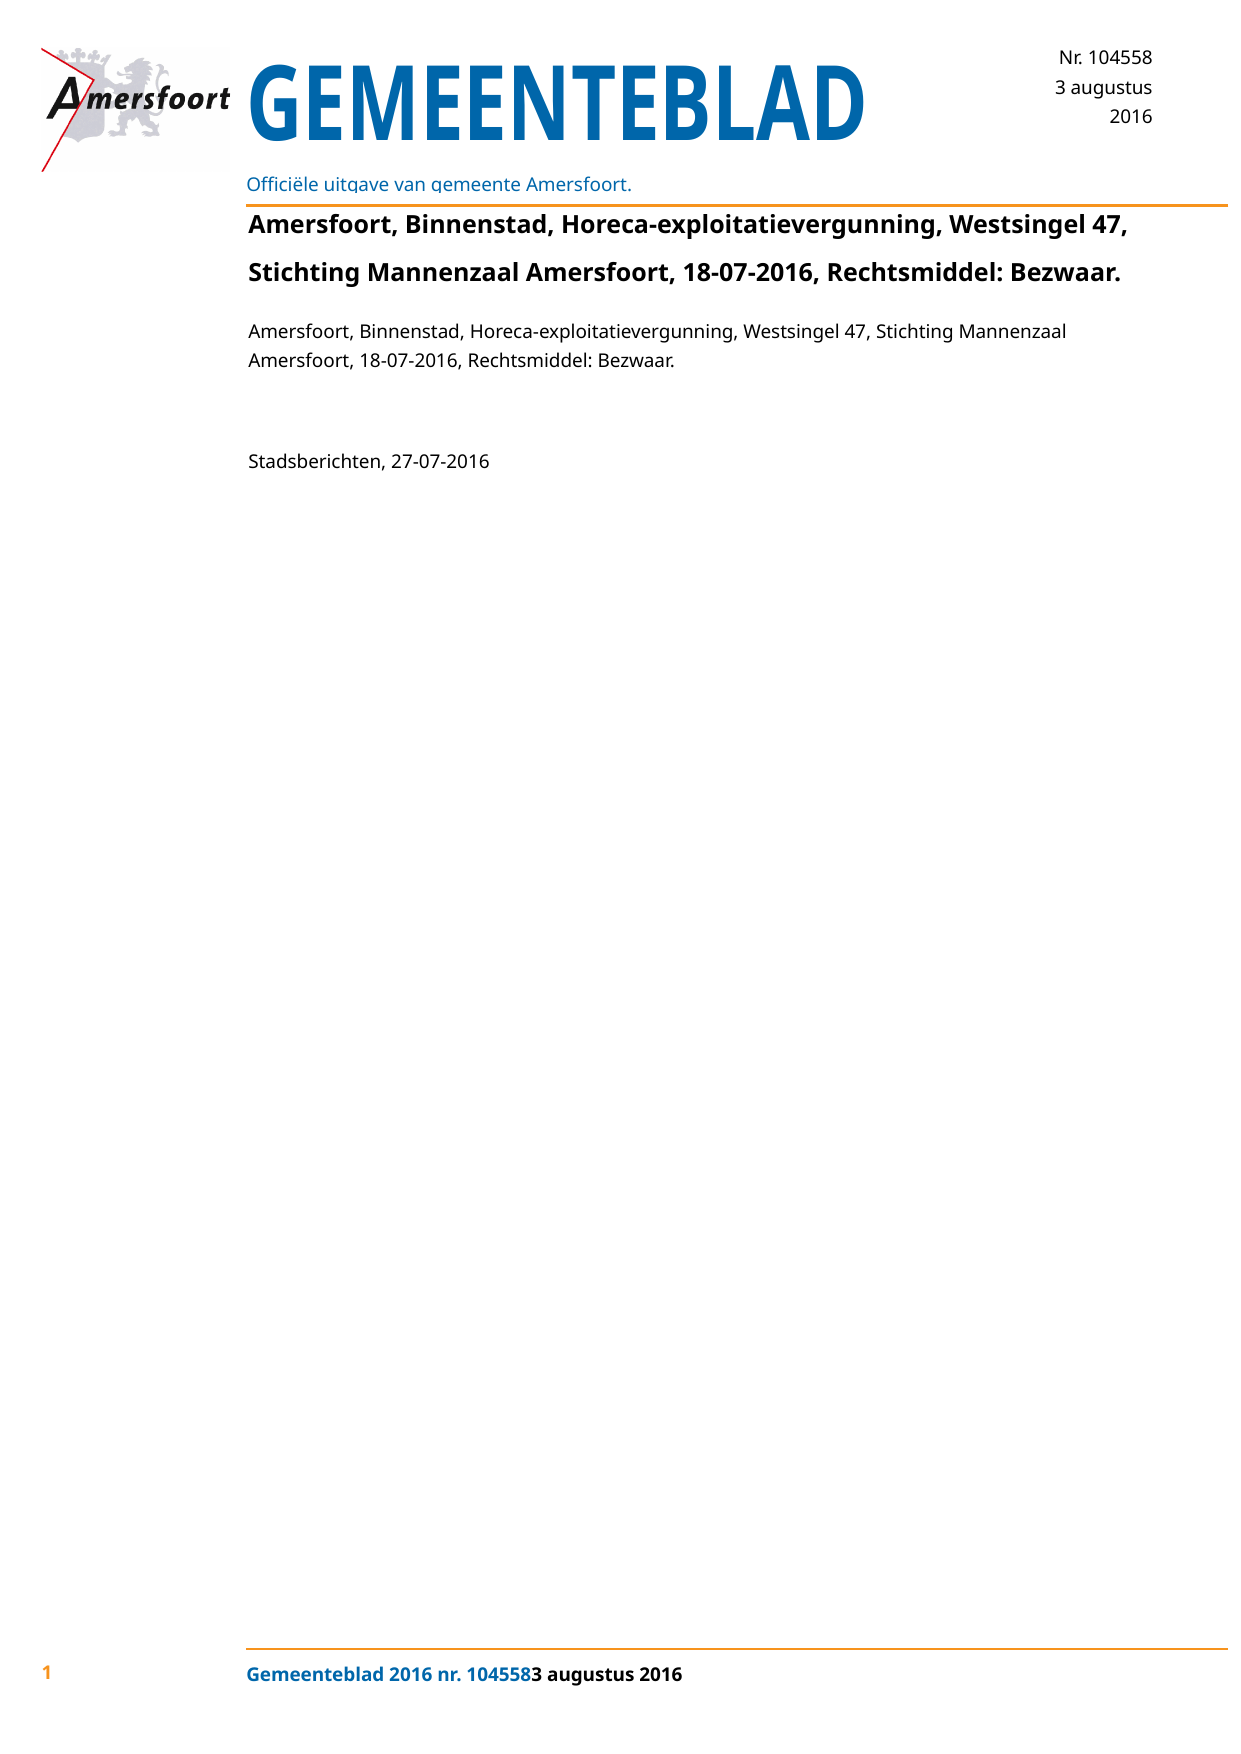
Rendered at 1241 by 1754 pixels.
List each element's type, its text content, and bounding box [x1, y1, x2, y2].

text Amersfoort, Binnenstad, Horeca-exploitatievergunning, Westsingel 47, Stichting Mannenzaal Amersfoort, 18-07-2016, Rechtsmiddel: Bezwaar. [248, 318, 1152, 373]
text Stadsberichten, 27-07-2016 [248, 448, 1152, 474]
picture [41, 47, 231, 172]
text Amersfoort, Binnenstad, Horeca-exploitatievergunning, Westsingel 47, Stichting Mannenzaal Amersfoort, 18-07-2016, Rechtsmiddel: Bezwaar. [248, 207, 1152, 288]
